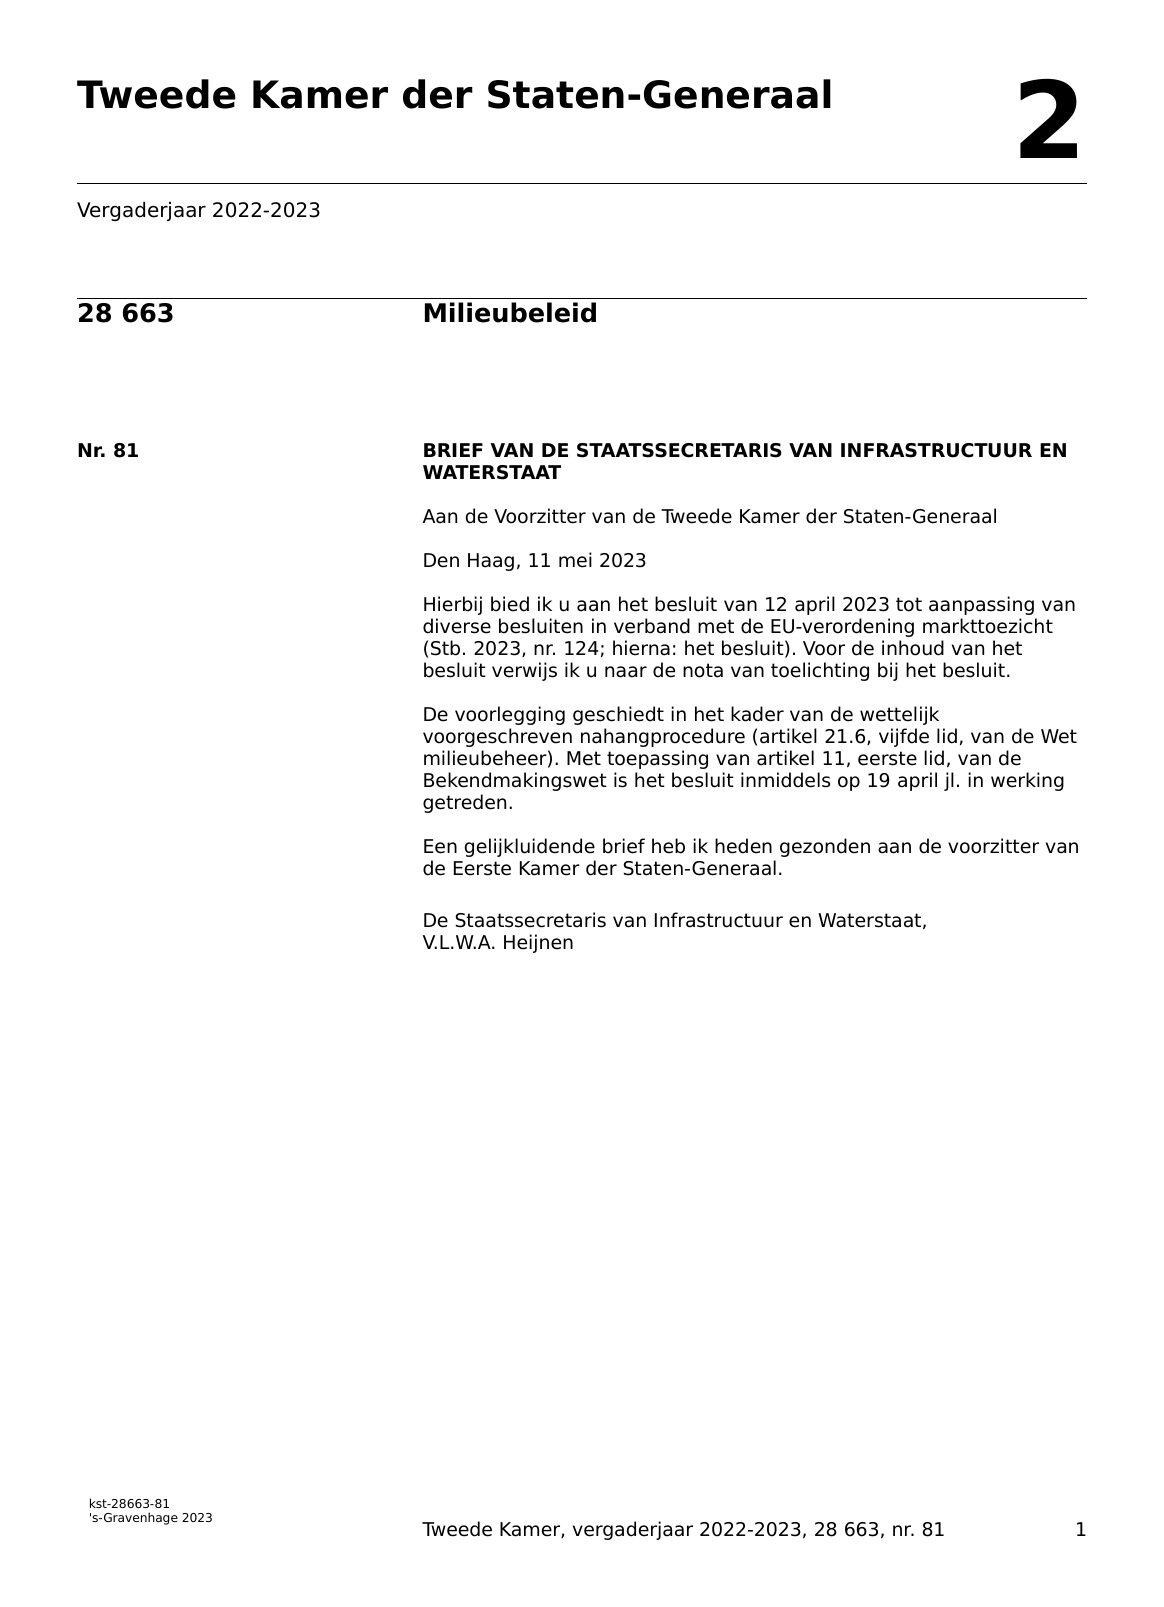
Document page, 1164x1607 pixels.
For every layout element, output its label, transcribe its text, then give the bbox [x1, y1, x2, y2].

subtitle Nr. 81 BRIEF VAN DE STAATSSECRETARIS VAN INFRASTRUCTUUR EN WATERSTAAT [77, 440, 1087, 484]
subtitle 28 663 Milieubeleid [77, 299, 1087, 329]
text De voorlegging geschiedt in het kader van de wettelijk voorgeschreven nahangprocedure (artikel 21.6, vijfde lid, van de Wet milieubeheer). Met toepassing van artikel 11, eerste lid, van de Bekendmakingswet is het besluit inmiddels op 19 april jl. in werking getreden. [422, 704, 1087, 814]
table_header 2 [886, 59, 1087, 183]
text Aan de Voorzitter van de Tweede Kamer der Staten-Generaal [422, 506, 1087, 528]
text De Staatssecretaris van Infrastructuur en Waterstaat, V.L.W.A. Heijnen [422, 910, 1087, 954]
table_cell Vergaderjaar 2022-2023 [77, 184, 1087, 298]
text Een gelijkluidende brief heb ik heden gezonden aan de voorzitter van de Eerste Kamer der Staten-Generaal. [422, 836, 1087, 880]
text Hierbij bied ik u aan het besluit van 12 april 2023 tot aanpassing van diverse besluiten in verband met de EU-verordening markttoezicht (Stb. 2023, nr. 124; hierna: het besluit). Voor de inhoud van het besluit verwijs ik u naar de nota van toelichting bij het besluit. [422, 594, 1087, 682]
text 's-Gravenhage 2023 [88, 1511, 323, 1525]
text kst-28663-81 [88, 1497, 323, 1511]
table_header Tweede Kamer der Staten-Generaal [77, 59, 886, 183]
text Den Haag, 11 mei 2023 [422, 550, 1087, 572]
